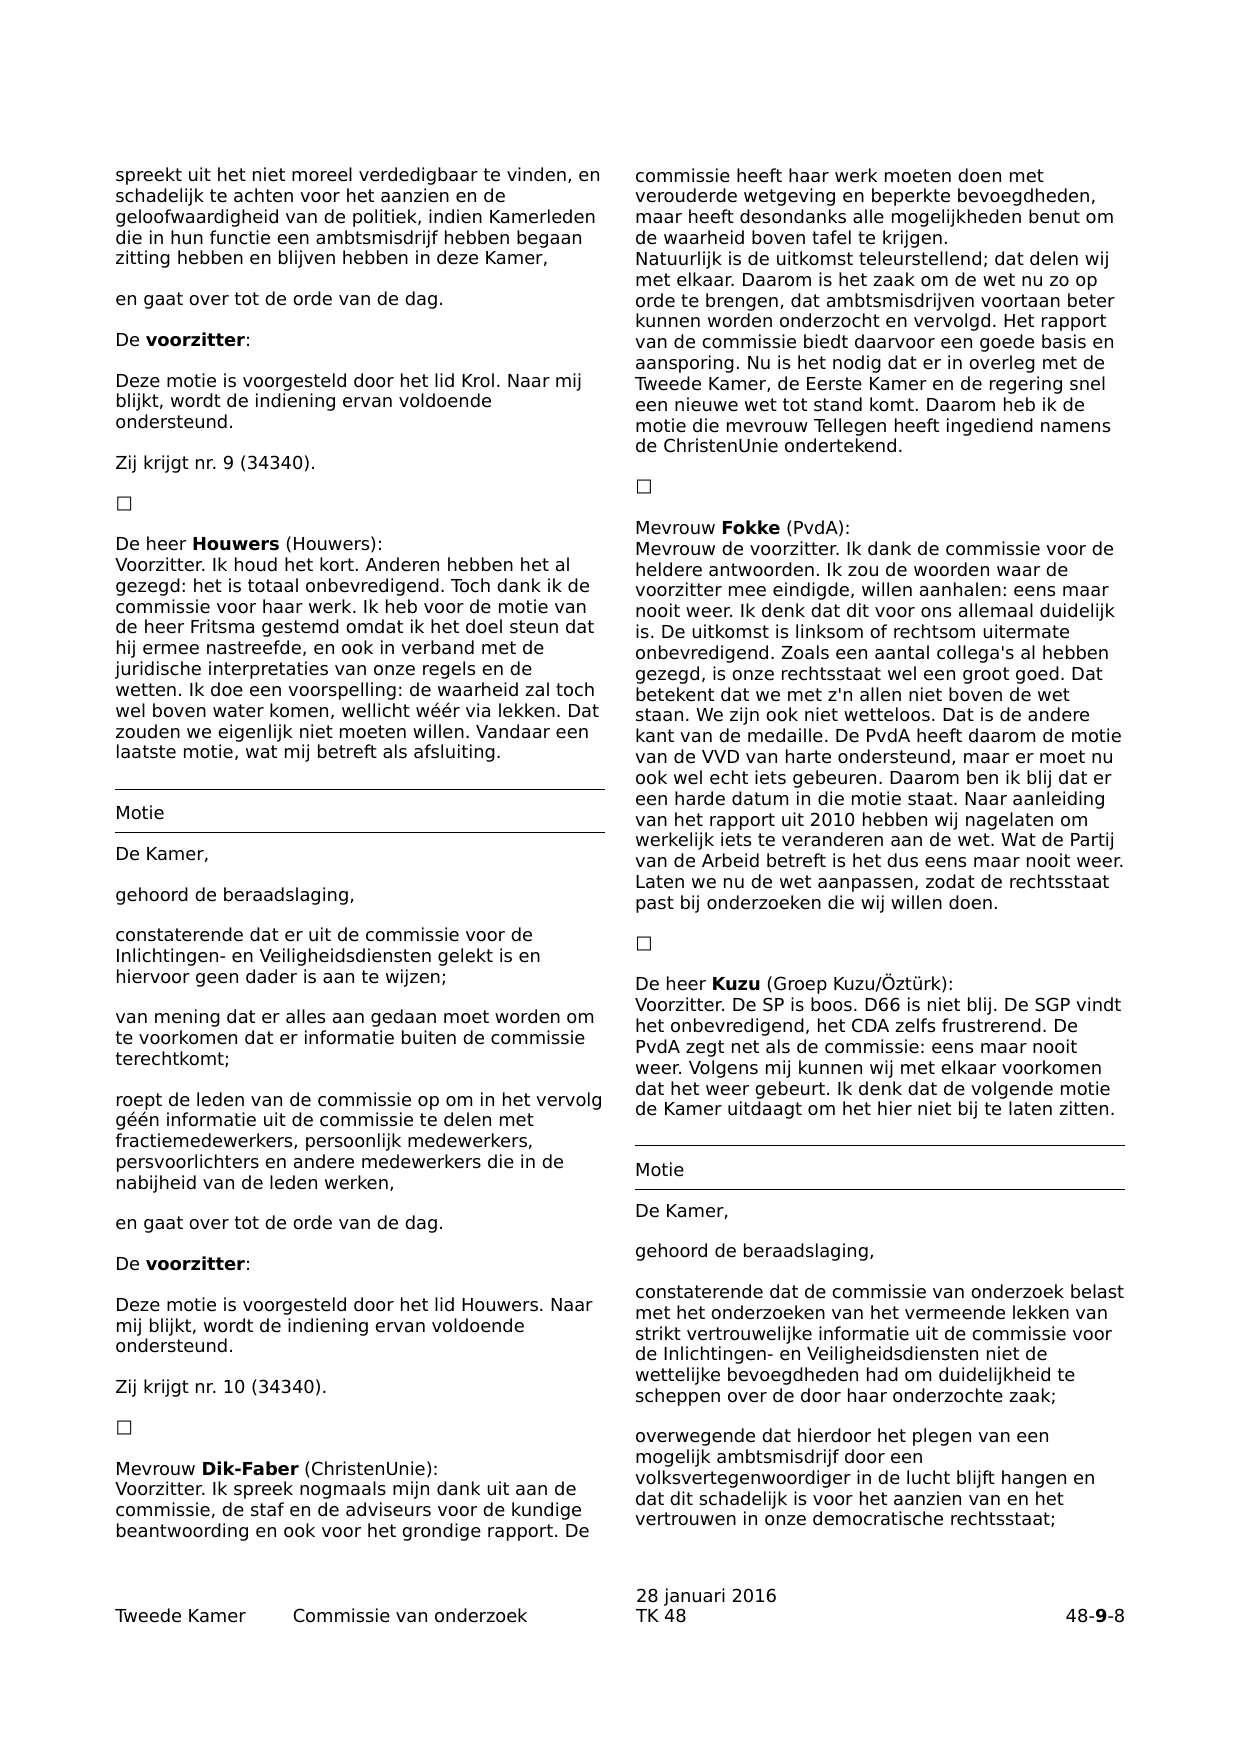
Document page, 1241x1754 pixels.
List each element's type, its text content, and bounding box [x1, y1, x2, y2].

text Deze motie is voorgesteld door het lid Houwers. Naar mij blijkt, wordt de indiening ervan voldoende ondersteund. [115, 1295, 605, 1357]
text gehoord de beraadslaging, [635, 1241, 1125, 1262]
text De heer Houwers (Houwers): [115, 534, 605, 555]
text ⬜ [635, 477, 1125, 498]
text van mening dat er alles aan gedaan moet worden om te voorkomen dat er informatie buiten de commissie terechtkomt; [115, 1007, 605, 1069]
text Voorzitter. Ik houd het kort. Anderen hebben het al gezegd: het is totaal onbevredigend. Toch dank ik de commissie voor haar werk. Ik heb voor de motie van de heer Fritsma gestemd omdat ik het doel steun dat hij ermee nastreefde, en ook in verband met de juridische interpretaties van onze regels en de wetten. Ik doe een voorspelling: de waarheid zal toch wel boven water komen, wellicht wéér via lekken. Dat zouden we eigenlijk niet moeten willen. Vandaar een laatste motie, wat mij betreft als afsluiting. [115, 555, 605, 763]
text Motie [635, 1160, 1125, 1181]
text ⬜ [115, 493, 605, 514]
text De Kamer, [115, 844, 605, 864]
text constaterende dat er uit de commissie voor de Inlichtingen- en Veiligheidsdiensten gelekt is en hiervoor geen dader is aan te wijzen; [115, 925, 605, 987]
text Voorzitter. De SP is boos. D66 is niet blij. De SGP vindt het onbevredigend, het CDA zelfs frustrerend. De PvdA zegt net als de commissie: eens maar nooit weer. Volgens mij kunnen wij met elkaar voorkomen dat het weer gebeurt. Ik denk dat de volgende motie de Kamer uitdaagt om het hier niet bij te laten zitten. [635, 995, 1125, 1120]
text Voorzitter. Ik spreek nogmaals mijn dank uit aan de commissie, de staf en de adviseurs voor de kundige beantwoording en ook voor het grondige rapport. De [115, 1479, 605, 1542]
text spreekt uit het niet moreel verdedigbaar te vinden, en schadelijk te achten voor het aanzien en de geloofwaardigheid van de politiek, indien Kamerleden die in hun functie een ambtsmisdrijf hebben begaan zitting hebben en blijven hebben in deze Kamer, [115, 165, 605, 269]
text overwegende dat hierdoor het plegen van een mogelijk ambtsmisdrijf door een volksvertegenwoordiger in de lucht blijft hangen en dat dit schadelijk is voor het aanzien van en het vertrouwen in onze democratische rechtsstaat; [635, 1426, 1125, 1530]
text Deze motie is voorgesteld door het lid Krol. Naar mij blijkt, wordt de indiening ervan voldoende ondersteund. [115, 370, 605, 433]
text commissie heeft haar werk moeten doen met verouderde wetgeving en beperkte bevoegdheden, maar heeft desondanks alle mogelijkheden benut om de waarheid boven tafel te krijgen. [635, 165, 1125, 249]
text ⬜ [115, 1418, 605, 1438]
text Motie [115, 803, 605, 824]
text en gaat over tot de orde van de dag. [115, 289, 605, 310]
text Mevrouw de voorzitter. Ik dank de commissie voor de heldere antwoorden. Ik zou de woorden waar de voorzitter mee eindigde, willen aanhalen: eens maar nooit weer. Ik denk dat dit voor ons allemaal duidelijk is. De uitkomst is linksom of rechtsom uitermate onbevredigend. Zoals een aantal collega's al hebben gezegd, is onze rechtsstaat wel een groot goed. Dat betekent dat we met z'n allen niet boven de wet staan. We zijn ook niet wetteloos. Dat is de andere kant van de medaille. De PvdA heeft daarom de motie van de VVD van harte ondersteund, maar er moet nu ook wel echt iets gebeuren. Daarom ben ik blij dat er een harde datum in die motie staat. Naar aanleiding van het rapport uit 2010 hebben wij nagelaten om werkelijk iets te veranderen aan de wet. Wat de Partij van de Arbeid betreft is het dus eens maar nooit weer. Laten we nu de wet aanpassen, zodat de rechtsstaat past bij onderzoeken die wij willen doen. [635, 538, 1125, 913]
text ⬜ [635, 933, 1125, 954]
text De Kamer, [635, 1201, 1125, 1221]
text De voorzitter: [115, 1254, 605, 1275]
text roept de leden van de commissie op om in het vervolg géén informatie uit de commissie te delen met fractiemedewerkers, persoonlijk medewerkers, persvoorlichters en andere medewerkers die in de nabijheid van de leden werken, [115, 1089, 605, 1193]
text Mevrouw Dik-Faber (ChristenUnie): [115, 1458, 605, 1479]
text Zij krijgt nr. 9 (34340). [115, 453, 605, 473]
text gehoord de beraadslaging, [115, 884, 605, 905]
text Mevrouw Fokke (PvdA): [635, 518, 1125, 538]
text en gaat over tot de orde van de dag. [115, 1213, 605, 1234]
text De voorzitter: [115, 330, 605, 350]
text De heer Kuzu (Groep Kuzu/Öztürk): [635, 974, 1125, 995]
text Zij krijgt nr. 10 (34340). [115, 1377, 605, 1398]
text constaterende dat de commissie van onderzoek belast met het onderzoeken van het vermeende lekken van strikt vertrouwelijke informatie uit de commissie voor de Inlichtingen- en Veiligheidsdiensten niet de wettelijke bevoegdheden had om duidelijkheid te scheppen over de door haar onderzochte zaak; [635, 1282, 1125, 1406]
text Natuurlijk is de uitkomst teleurstellend; dat delen wij met elkaar. Daarom is het zaak om de wet nu zo op orde te brengen, dat ambtsmisdrijven voortaan beter kunnen worden onderzocht en vervolgd. Het rapport van de commissie biedt daarvoor een goede basis en aansporing. Nu is het nodig dat er in overleg met de Tweede Kamer, de Eerste Kamer en de regering snel een nieuwe wet tot stand komt. Daarom heb ik de motie die mevrouw Tellegen heeft ingediend namens de ChristenUnie ondertekend. [635, 249, 1125, 457]
